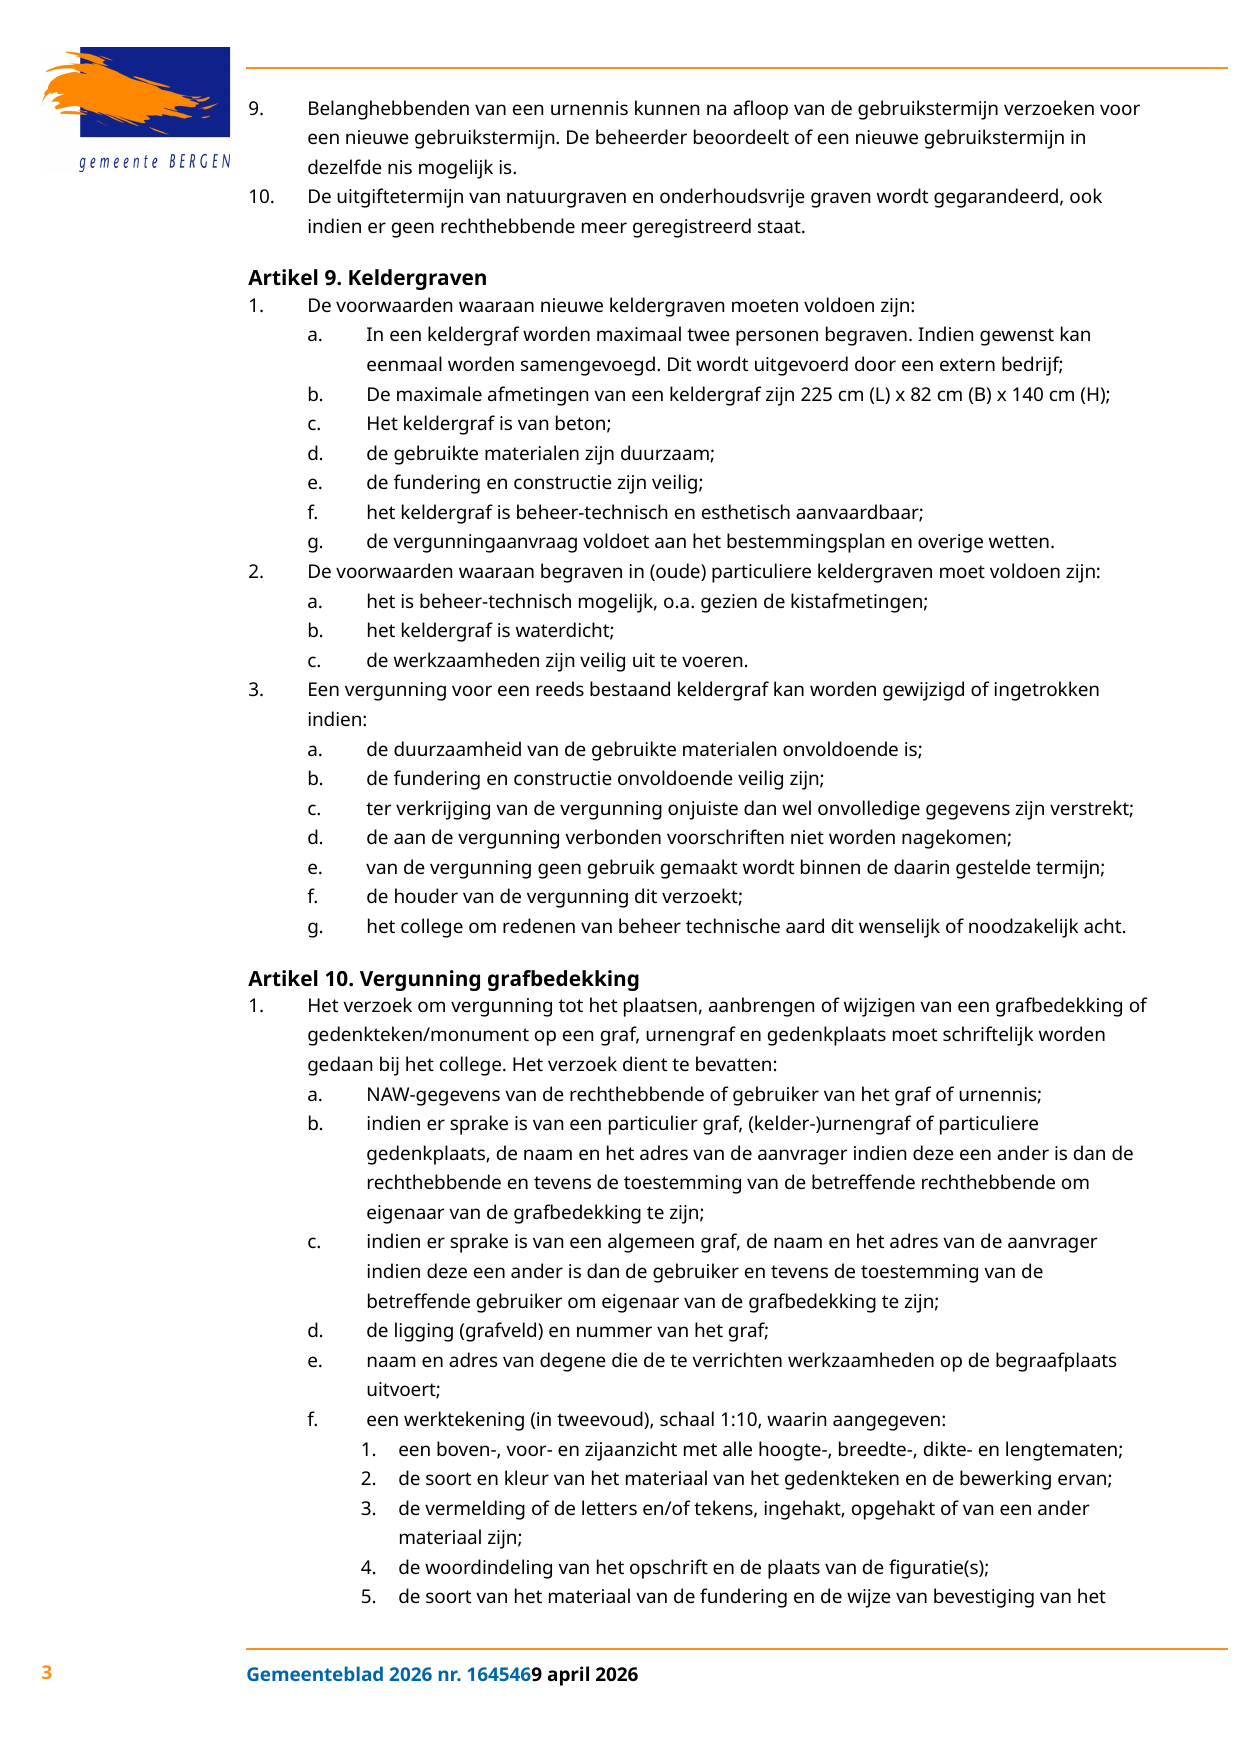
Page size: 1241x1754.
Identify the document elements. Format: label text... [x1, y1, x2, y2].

list De voorwaarden waaraan nieuwe keldergraven moeten voldoen zijn: [248, 292, 1152, 318]
list de soort van het materiaal van de fundering en de wijze van bevestiging van het [361, 1584, 1152, 1609]
list Het verzoek om vergunning tot het plaatsen, aanbrengen of wijzigen van een grafbedekking of gedenkteken/monument op een graf, urnengraf en gedenkplaats moet schriftelijk worden gedaan bij het college. Het verzoek dient te bevatten: [248, 992, 1152, 1077]
list het keldergraf is beheer-technisch en esthetisch aanvaardbaar; [307, 499, 1152, 525]
picture [41, 47, 231, 172]
list de woordindeling van het opschrift en de plaats van de figuratie(s); [361, 1554, 1152, 1580]
list van de vergunning geen gebruik gemaakt wordt binnen de daarin gestelde termijn; [307, 854, 1152, 880]
text Artikel 9. Keldergraven [248, 263, 1152, 292]
list de fundering en constructie zijn veilig; [307, 469, 1152, 495]
list indien er sprake is van een algemeen graf, de naam en het adres van de aanvrager indien deze een ander is dan de gebruiker en tevens de toestemming van de betreffende gebruiker om eigenaar van de grafbedekking te zijn; [307, 1229, 1152, 1314]
list Het keldergraf is van beton; [307, 410, 1152, 436]
list de vermelding of de letters en/of tekens, ingehakt, opgehakt of van een ander materiaal zijn; [361, 1495, 1152, 1550]
list een werktekening (in tweevoud), schaal 1:10, waarin aangegeven: [307, 1406, 1152, 1432]
list de houder van de vergunning dit verzoekt; [307, 884, 1152, 909]
list de fundering en constructie onvoldoende veilig zijn; [307, 765, 1152, 791]
list naam en adres van degene die de te verrichten werkzaamheden op de begraafplaats uitvoert; [307, 1347, 1152, 1402]
list In een keldergraf worden maximaal twee personen begraven. Indien gewenst kan eenmaal worden samengevoegd. Dit wordt uitgevoerd door een extern bedrijf; [307, 322, 1152, 377]
list de vergunningaanvraag voldoet aan het bestemmingsplan en overige wetten. [307, 529, 1152, 554]
list het is beheer-technisch mogelijk, o.a. gezien de kistafmetingen; [307, 588, 1152, 613]
list De uitgiftetermijn van natuurgraven en onderhoudsvrije graven wordt gegarandeerd, ook indien er geen rechthebbende meer geregistreerd staat. [248, 183, 1152, 239]
list het college om redenen van beheer technische aard dit wenselijk of noodzakelijk acht. [307, 913, 1152, 939]
list de duurzaamheid van de gebruikte materialen onvoldoende is; [307, 736, 1152, 761]
list De voorwaarden waaraan begraven in (oude) particuliere keldergraven moet voldoen zijn: [248, 558, 1152, 584]
list Belanghebbenden van een urnennis kunnen na afloop van de gebruikstermijn verzoeken voor een nieuwe gebruikstermijn. De beheerder beoordeelt of een nieuwe gebruikstermijn in dezelfde nis mogelijk is. [248, 95, 1152, 180]
list NAW-gegevens van de rechthebbende of gebruiker van het graf of urnennis; [307, 1081, 1152, 1107]
list De maximale afmetingen van een keldergraf zijn 225 cm (L) x 82 cm (B) x 140 cm (H); [307, 381, 1152, 406]
list Een vergunning voor een reeds bestaand keldergraf kan worden gewijzigd of ingetrokken indien: [248, 677, 1152, 732]
list indien er sprake is van een particulier graf, (kelder-)urnengraf of particuliere gedenkplaats, de naam en het adres van de aanvrager indien deze een ander is dan de rechthebbende en tevens de toestemming van de betreffende rechthebbende om eigenaar van de grafbedekking te zijn; [307, 1110, 1152, 1225]
list een boven-, voor- en zijaanzicht met alle hoogte-, breedte-, dikte- en lengtematen; [361, 1436, 1152, 1462]
list de aan de vergunning verbonden voorschriften niet worden nagekomen; [307, 824, 1152, 850]
list ter verkrijging van de vergunning onjuiste dan wel onvolledige gegevens zijn verstrekt; [307, 795, 1152, 821]
list de ligging (grafveld) en nummer van het graf; [307, 1317, 1152, 1343]
list het keldergraf is waterdicht; [307, 617, 1152, 643]
list de gebruikte materialen zijn duurzaam; [307, 440, 1152, 466]
list de werkzaamheden zijn veilig uit te voeren. [307, 647, 1152, 673]
list de soort en kleur van het materiaal van het gedenkteken en de bewerking ervan; [361, 1465, 1152, 1491]
text Artikel 10. Vergunning grafbedekking [248, 964, 1152, 992]
